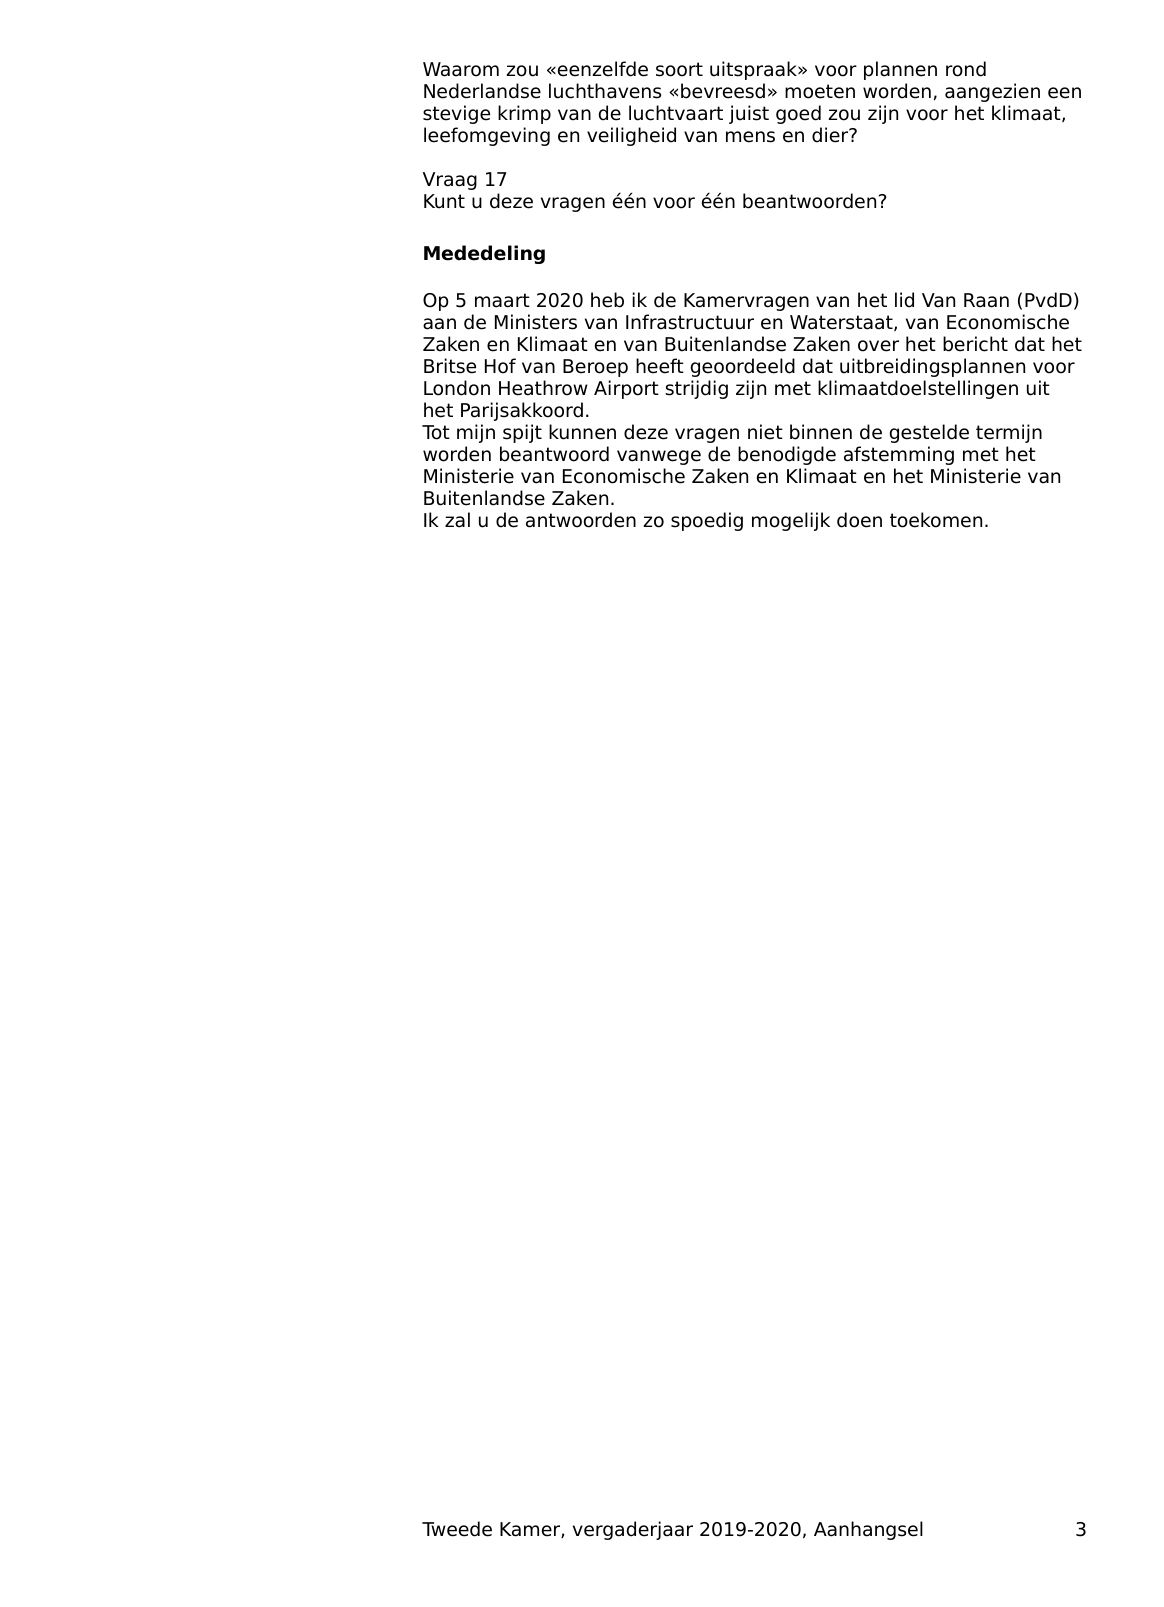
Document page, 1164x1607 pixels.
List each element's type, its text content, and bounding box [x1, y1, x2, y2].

text Waarom zou «eenzelfde soort uitspraak» voor plannen rond Nederlandse luchthavens «bevreesd» moeten worden, aangezien een stevige krimp van de luchtvaart juist goed zou zijn voor het klimaat, leefomgeving en veiligheid van mens en dier? [422, 59, 1087, 147]
text Vraag 17 [422, 169, 1087, 191]
text Kunt u deze vragen één voor één beantwoorden? [422, 191, 1087, 213]
text Tot mijn spijt kunnen deze vragen niet binnen de gestelde termijn worden beantwoord vanwege de benodigde afstemming met het Ministerie van Economische Zaken en Klimaat en het Ministerie van Buitenlandse Zaken. [422, 422, 1087, 510]
subtitle Mededeling [422, 243, 1087, 265]
text Ik zal u de antwoorden zo spoedig mogelijk doen toekomen. [422, 510, 1087, 532]
text Op 5 maart 2020 heb ik de Kamervragen van het lid Van Raan (PvdD) aan de Ministers van Infrastructuur en Waterstaat, van Economische Zaken en Klimaat en van Buitenlandse Zaken over het bericht dat het Britse Hof van Beroep heeft geoordeeld dat uitbreidingsplannen voor London Heathrow Airport strijdig zijn met klimaatdoelstellingen uit het Parijsakkoord. [422, 290, 1087, 422]
